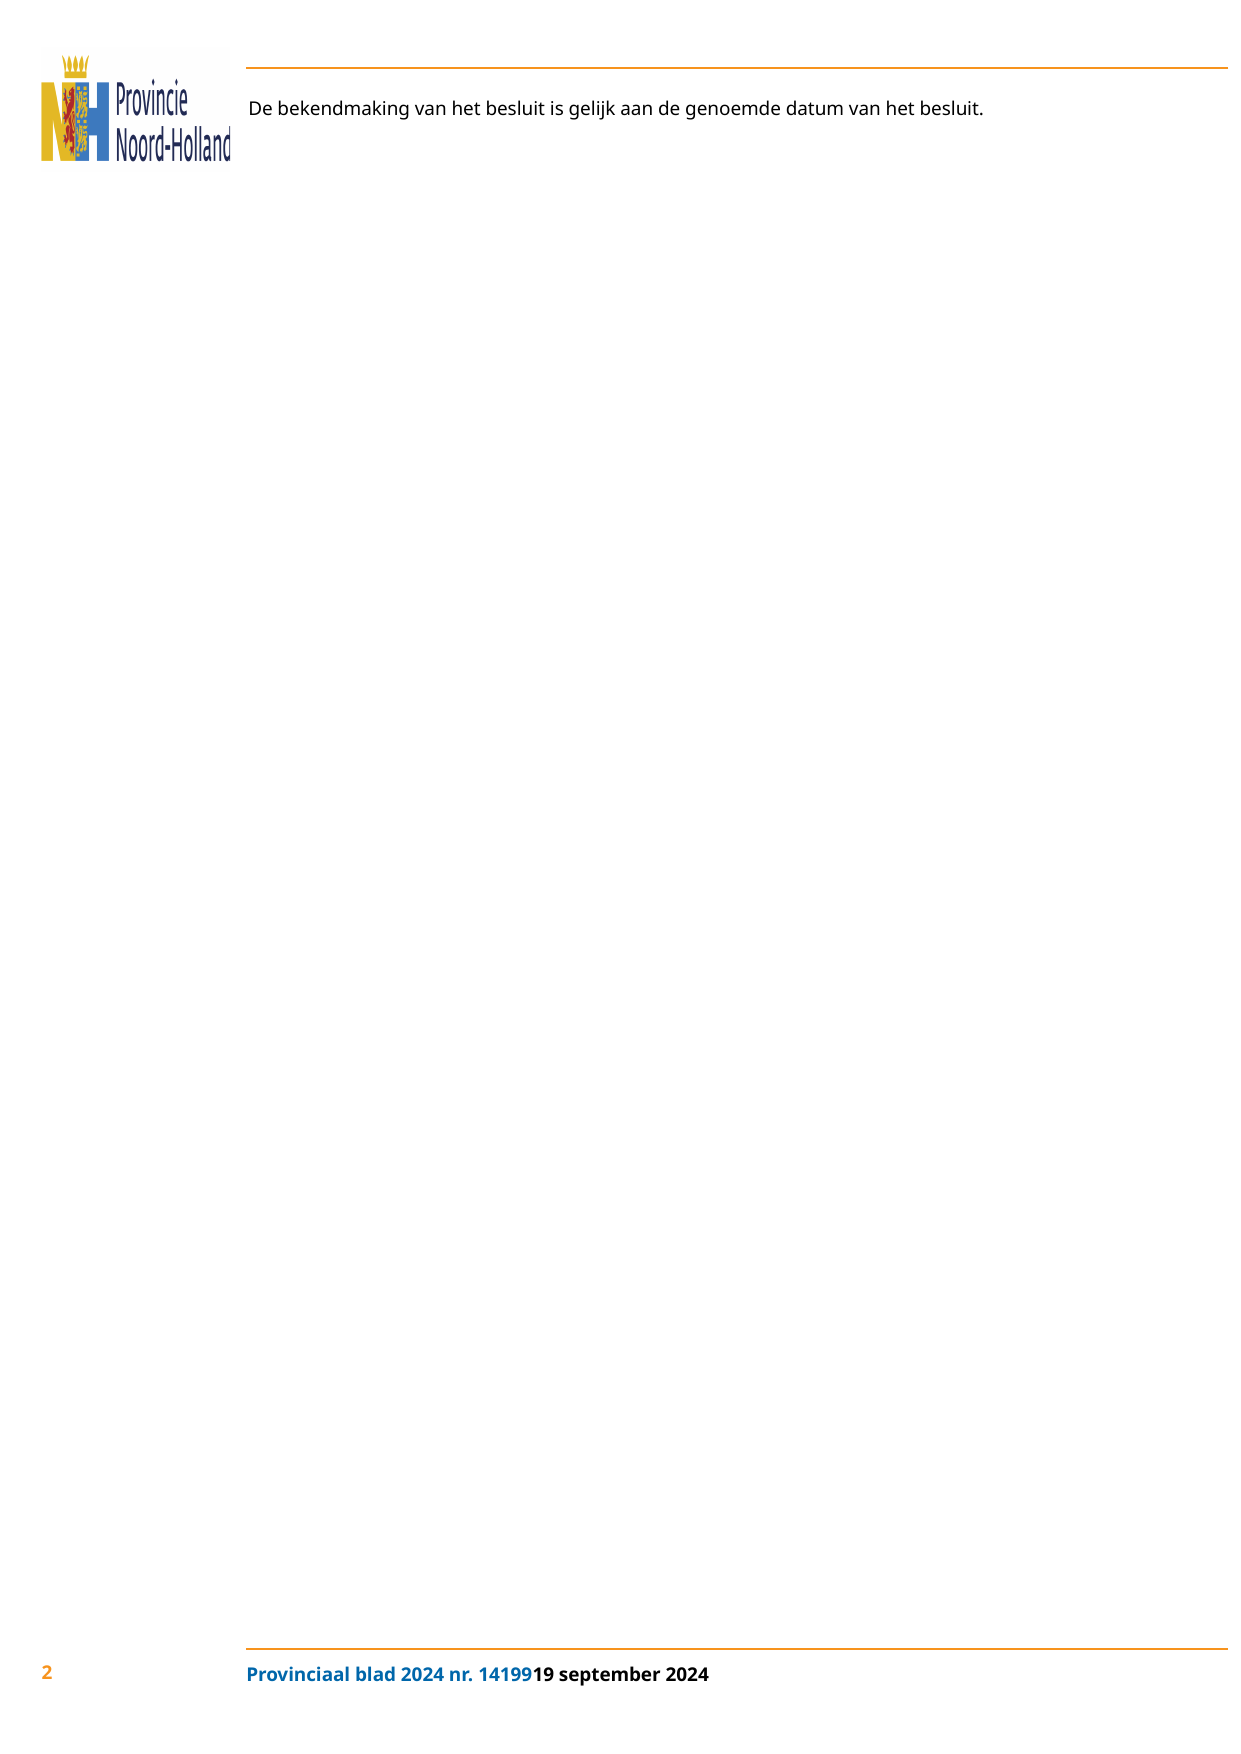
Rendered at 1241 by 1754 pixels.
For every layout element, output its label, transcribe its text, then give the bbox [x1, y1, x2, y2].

picture [41, 47, 231, 172]
text De bekendmaking van het besluit is gelijk aan de genoemde datum van het besluit. [248, 95, 1152, 121]
